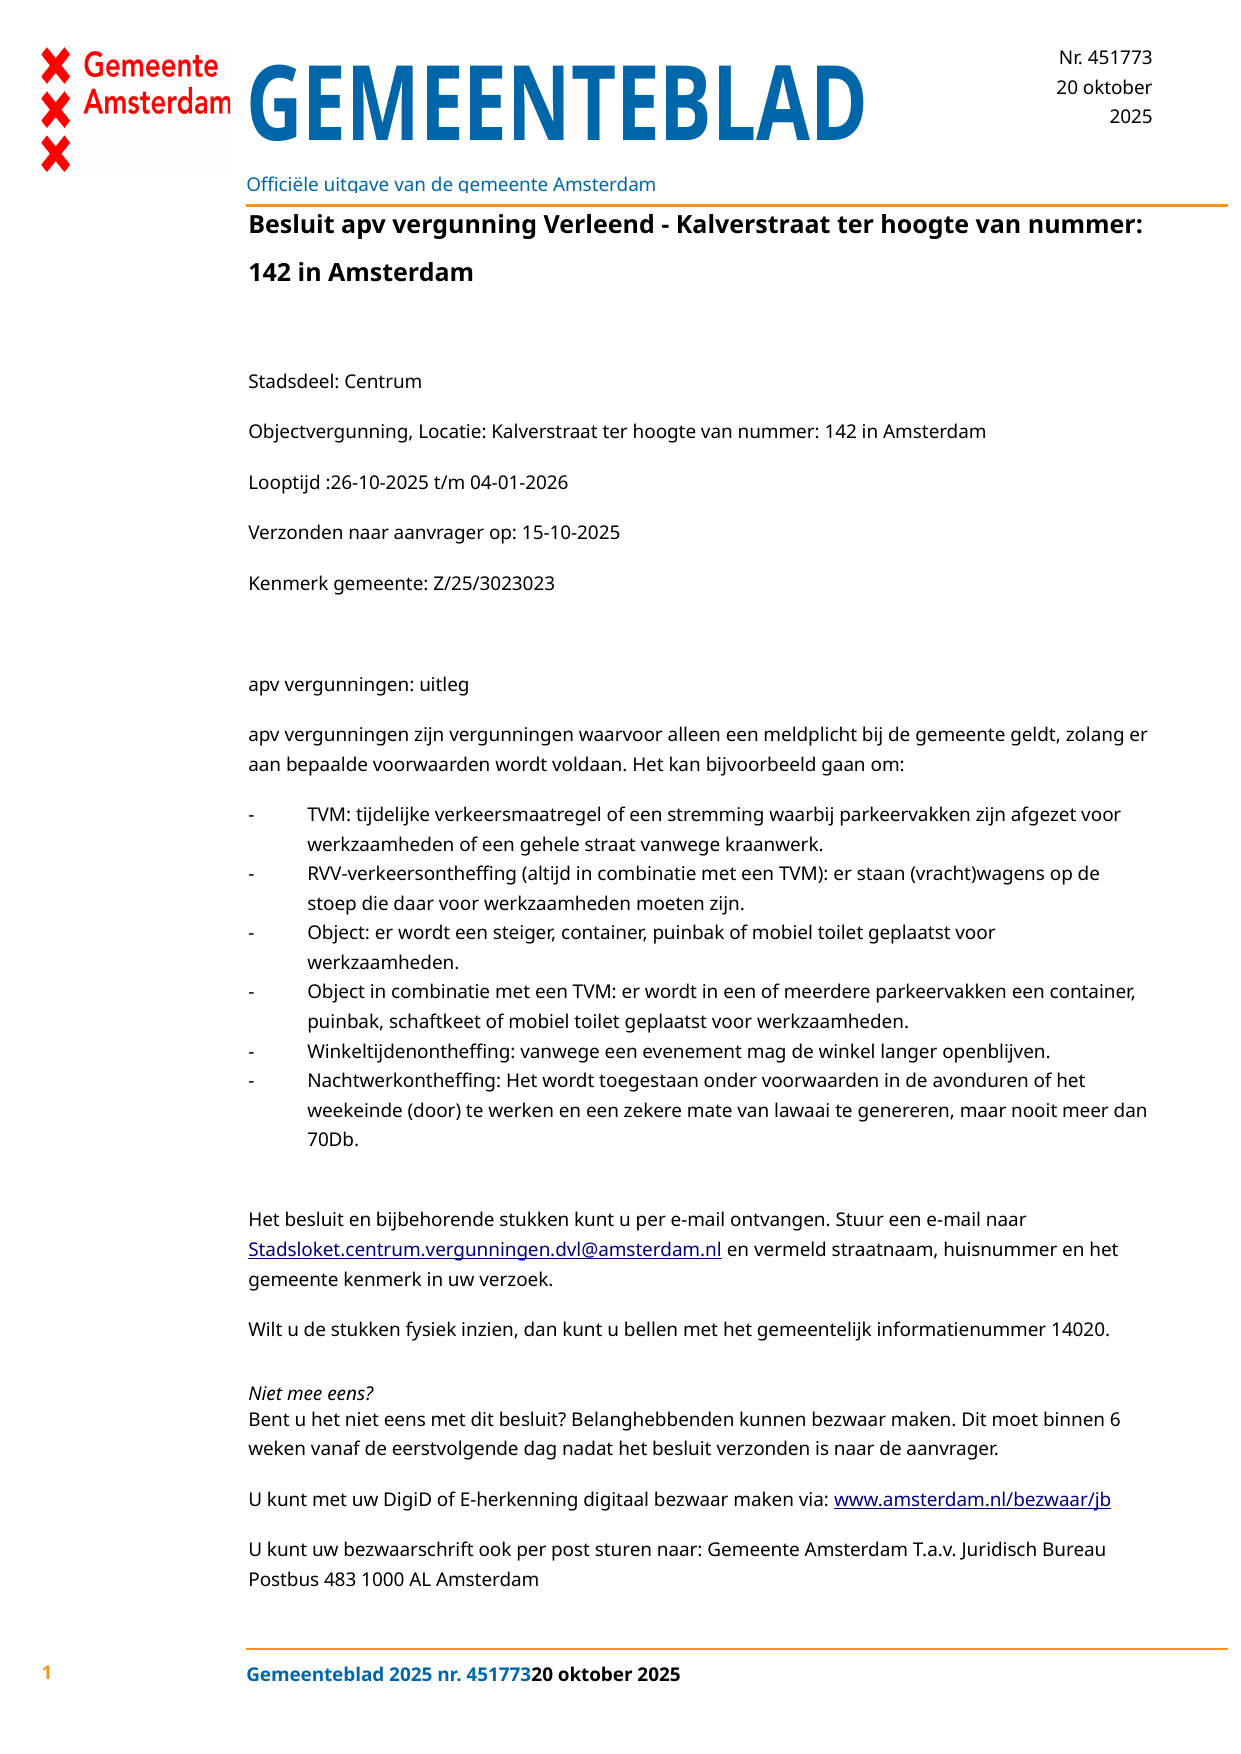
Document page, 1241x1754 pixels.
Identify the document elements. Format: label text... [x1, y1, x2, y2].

text Objectvergunning, Locatie: Kalverstraat ter hoogte van nummer: 142 in Amsterdam [248, 419, 1152, 444]
text U kunt met uw DigiD of E-herkenning digitaal bezwaar maken via: www.amsterdam.nl/bezwaar/jb [248, 1486, 1152, 1512]
text Kenmerk gemeente: Z/25/3023023 [248, 570, 1152, 596]
text Besluit apv vergunning Verleend - Kalverstraat ter hoogte van nummer: 142 in Amsterdam [248, 207, 1152, 288]
list Object in combinatie met een TVM: er wordt in een of meerdere parkeervakken een container, puinbak, schaftkeet of mobiel toilet geplaatst voor werkzaamheden. [248, 979, 1152, 1034]
text apv vergunningen zijn vergunningen waarvoor alleen een meldplicht bij de gemeente geldt, zolang er aan bepaalde voorwaarden wordt voldaan. Het kan bijvoorbeeld gaan om: [248, 721, 1152, 777]
text Niet mee eens? [248, 1380, 1152, 1406]
text Stadsdeel: Centrum [248, 368, 1152, 394]
text Looptijd :26-10-2025 t/m 04-01-2026 [248, 469, 1152, 495]
text U kunt uw bezwaarschrift ook per post sturen naar: Gemeente Amsterdam T.a.v. Juridisch Bureau Postbus 483 1000 AL Amsterdam [248, 1536, 1152, 1592]
text Het besluit en bijbehorende stukken kunt u per e-mail ontvangen. Stuur een e-mail naar Stadsloket.centrum.vergunningen.dvl@amsterdam.nl en vermeld straatnaam, huisnummer en het gemeente kenmerk in uw verzoek. [248, 1207, 1152, 1292]
list TVM: tijdelijke verkeersmaatregel of een stremming waarbij parkeervakken zijn afgezet voor werkzaamheden of een gehele straat vanwege kraanwerk. [248, 801, 1152, 857]
list Nachtwerkontheffing: Het wordt toegestaan onder voorwaarden in de avonduren of het weekeinde (door) te werken en een zekere mate van lawaai te genereren, maar nooit meer dan 70Db. [248, 1067, 1152, 1152]
text apv vergunningen: uitleg [248, 671, 1152, 697]
picture [41, 47, 231, 172]
text Wilt u de stukken fysiek inzien, dan kunt u bellen met het gemeentelijk informatienummer 14020. [248, 1316, 1152, 1342]
text Verzonden naar aanvrager op: 15-10-2025 [248, 519, 1152, 545]
list RVV-verkeersontheffing (altijd in combinatie met een TVM): er staan (vracht)wagens op de stoep die daar voor werkzaamheden moeten zijn. [248, 860, 1152, 916]
list Object: er wordt een steiger, container, puinbak of mobiel toilet geplaatst voor werkzaamheden. [248, 919, 1152, 975]
text Bent u het niet eens met dit besluit? Belanghebbenden kunnen bezwaar maken. Dit moet binnen 6 weken vanaf de eerstvolgende dag nadat het besluit verzonden is naar de aanvrager. [248, 1406, 1152, 1461]
list Winkeltijdenontheffing: vanwege een evenement mag de winkel langer openblijven. [248, 1038, 1152, 1064]
